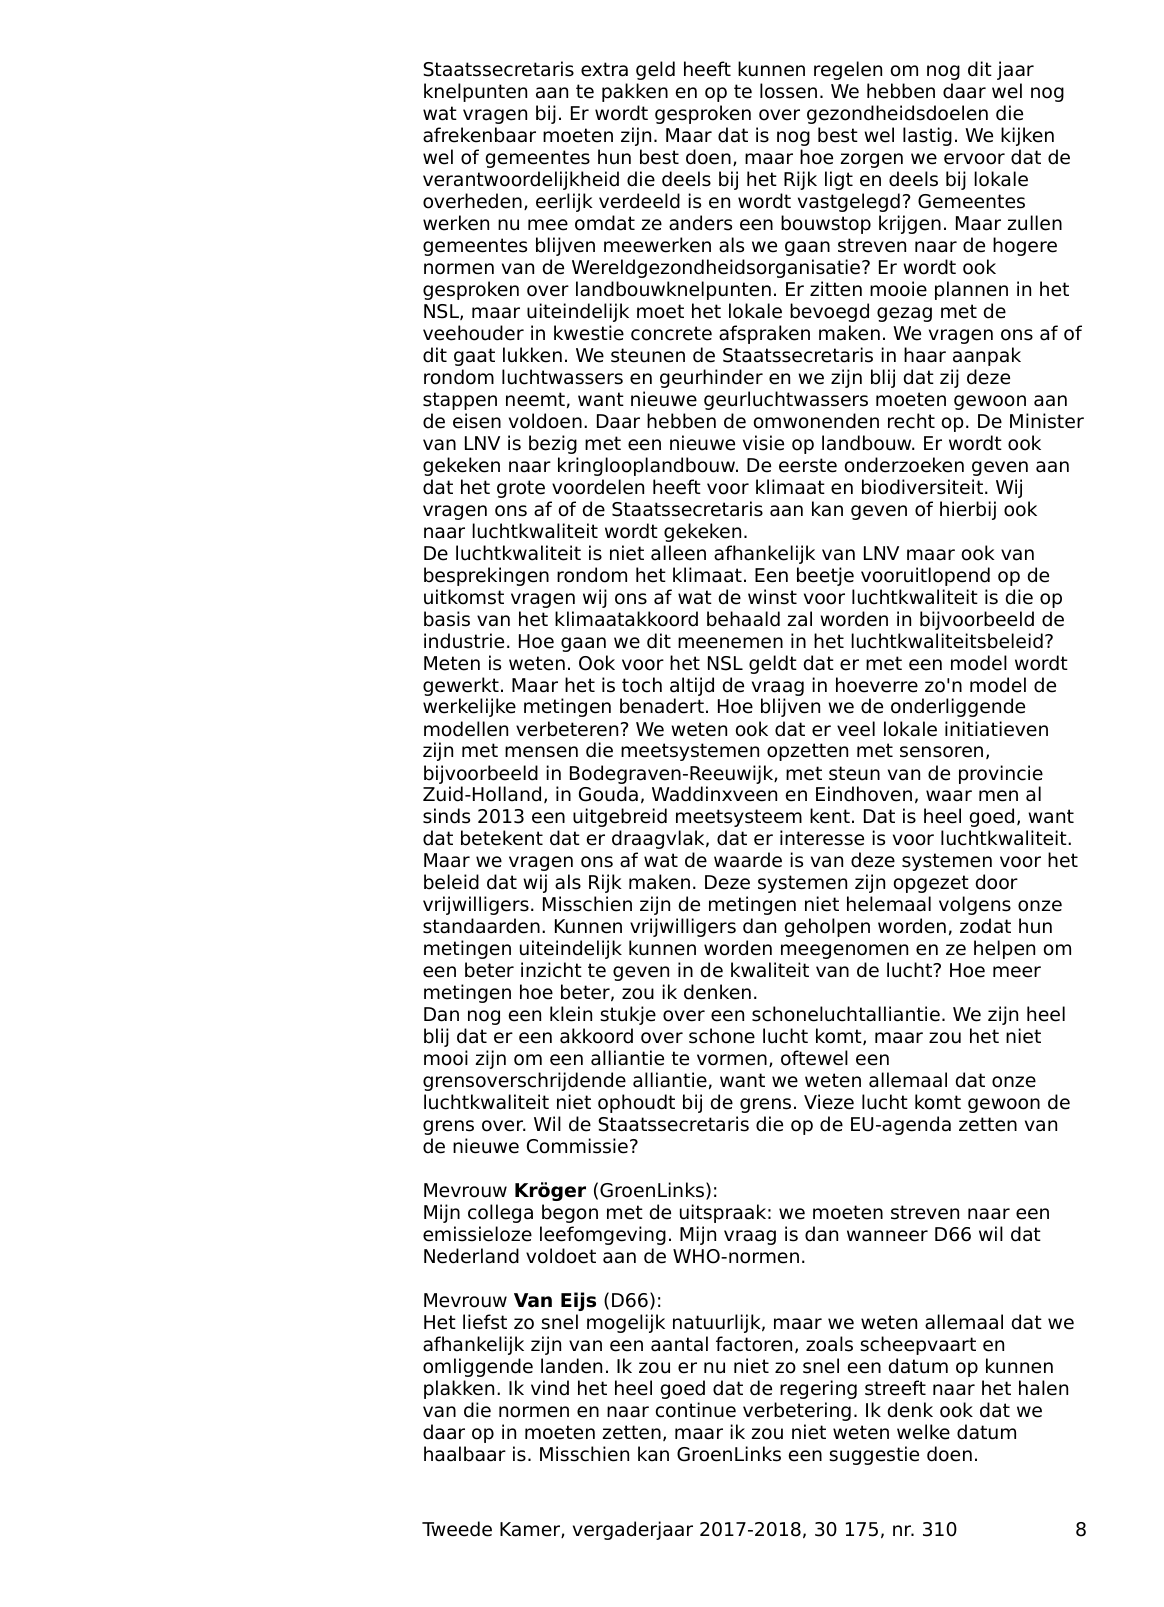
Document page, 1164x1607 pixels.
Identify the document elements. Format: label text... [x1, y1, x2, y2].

text Mijn collega begon met de uitspraak: we moeten streven naar een emissieloze leefomgeving. Mijn vraag is dan wanneer D66 wil dat Nederland voldoet aan de WHO-normen. [422, 1202, 1087, 1268]
text Dan nog een klein stukje over een schoneluchtalliantie. We zijn heel blij dat er een akkoord over schone lucht komt, maar zou het niet mooi zijn om een alliantie te vormen, oftewel een grensoverschrijdende alliantie, want we weten allemaal dat onze luchtkwaliteit niet ophoudt bij de grens. Vieze lucht komt gewoon de grens over. Wil de Staatssecretaris die op de EU-agenda zetten van de nieuwe Commissie? [422, 1004, 1087, 1158]
text De luchtkwaliteit is niet alleen afhankelijk van LNV maar ook van besprekingen rondom het klimaat. Een beetje vooruitlopend op de uitkomst vragen wij ons af wat de winst voor luchtkwaliteit is die op basis van het klimaatakkoord behaald zal worden in bijvoorbeeld de industrie. Hoe gaan we dit meenemen in het luchtkwaliteitsbeleid? [422, 543, 1087, 652]
text Mevrouw Kröger (GroenLinks): [422, 1180, 1087, 1202]
text Het liefst zo snel mogelijk natuurlijk, maar we weten allemaal dat we afhankelijk zijn van een aantal factoren, zoals scheepvaart en omliggende landen. Ik zou er nu niet zo snel een datum op kunnen plakken. Ik vind het heel goed dat de regering streeft naar het halen van die normen en naar continue verbetering. Ik denk ook dat we daar op in moeten zetten, maar ik zou niet weten welke datum haalbaar is. Misschien kan GroenLinks een suggestie doen. [422, 1312, 1087, 1466]
text Mevrouw Van Eijs (D66): [422, 1290, 1087, 1312]
text Meten is weten. Ook voor het NSL geldt dat er met een model wordt gewerkt. Maar het is toch altijd de vraag in hoeverre zo'n model de werkelijke metingen benadert. Hoe blijven we de onderliggende modellen verbeteren? We weten ook dat er veel lokale initiatieven zijn met mensen die meetsystemen opzetten met sensoren, bijvoorbeeld in Bodegraven-Reeuwijk, met steun van de provincie Zuid-Holland, in Gouda, Waddinxveen en Eindhoven, waar men al sinds 2013 een uitgebreid meetsysteem kent. Dat is heel goed, want dat betekent dat er draagvlak, dat er interesse is voor luchtkwaliteit. Maar we vragen ons af wat de waarde is van deze systemen voor het beleid dat wij als Rijk maken. Deze systemen zijn opgezet door vrijwilligers. Misschien zijn de metingen niet helemaal volgens onze standaarden. Kunnen vrijwilligers dan geholpen worden, zodat hun metingen uiteindelijk kunnen worden meegenomen en ze helpen om een beter inzicht te geven in de kwaliteit van de lucht? Hoe meer metingen hoe beter, zou ik denken. [422, 652, 1087, 1004]
text Staatssecretaris extra geld heeft kunnen regelen om nog dit jaar knelpunten aan te pakken en op te lossen. We hebben daar wel nog wat vragen bij. Er wordt gesproken over gezondheidsdoelen die afrekenbaar moeten zijn. Maar dat is nog best wel lastig. We kijken wel of gemeentes hun best doen, maar hoe zorgen we ervoor dat de verantwoordelijkheid die deels bij het Rijk ligt en deels bij lokale overheden, eerlijk verdeeld is en wordt vastgelegd? Gemeentes werken nu mee omdat ze anders een bouwstop krijgen. Maar zullen gemeentes blijven meewerken als we gaan streven naar de hogere normen van de Wereldgezondheidsorganisatie? Er wordt ook gesproken over landbouwknelpunten. Er zitten mooie plannen in het NSL, maar uiteindelijk moet het lokale bevoegd gezag met de veehouder in kwestie concrete afspraken maken. We vragen ons af of dit gaat lukken. We steunen de Staatssecretaris in haar aanpak rondom luchtwassers en geurhinder en we zijn blij dat zij deze stappen neemt, want nieuwe geurluchtwassers moeten gewoon aan de eisen voldoen. Daar hebben de omwonenden recht op. De Minister van LNV is bezig met een nieuwe visie op landbouw. Er wordt ook gekeken naar kringlooplandbouw. De eerste onderzoeken geven aan dat het grote voordelen heeft voor klimaat en biodiversiteit. Wij vragen ons af of de Staatssecretaris aan kan geven of hierbij ook naar luchtkwaliteit wordt gekeken. [422, 59, 1087, 543]
